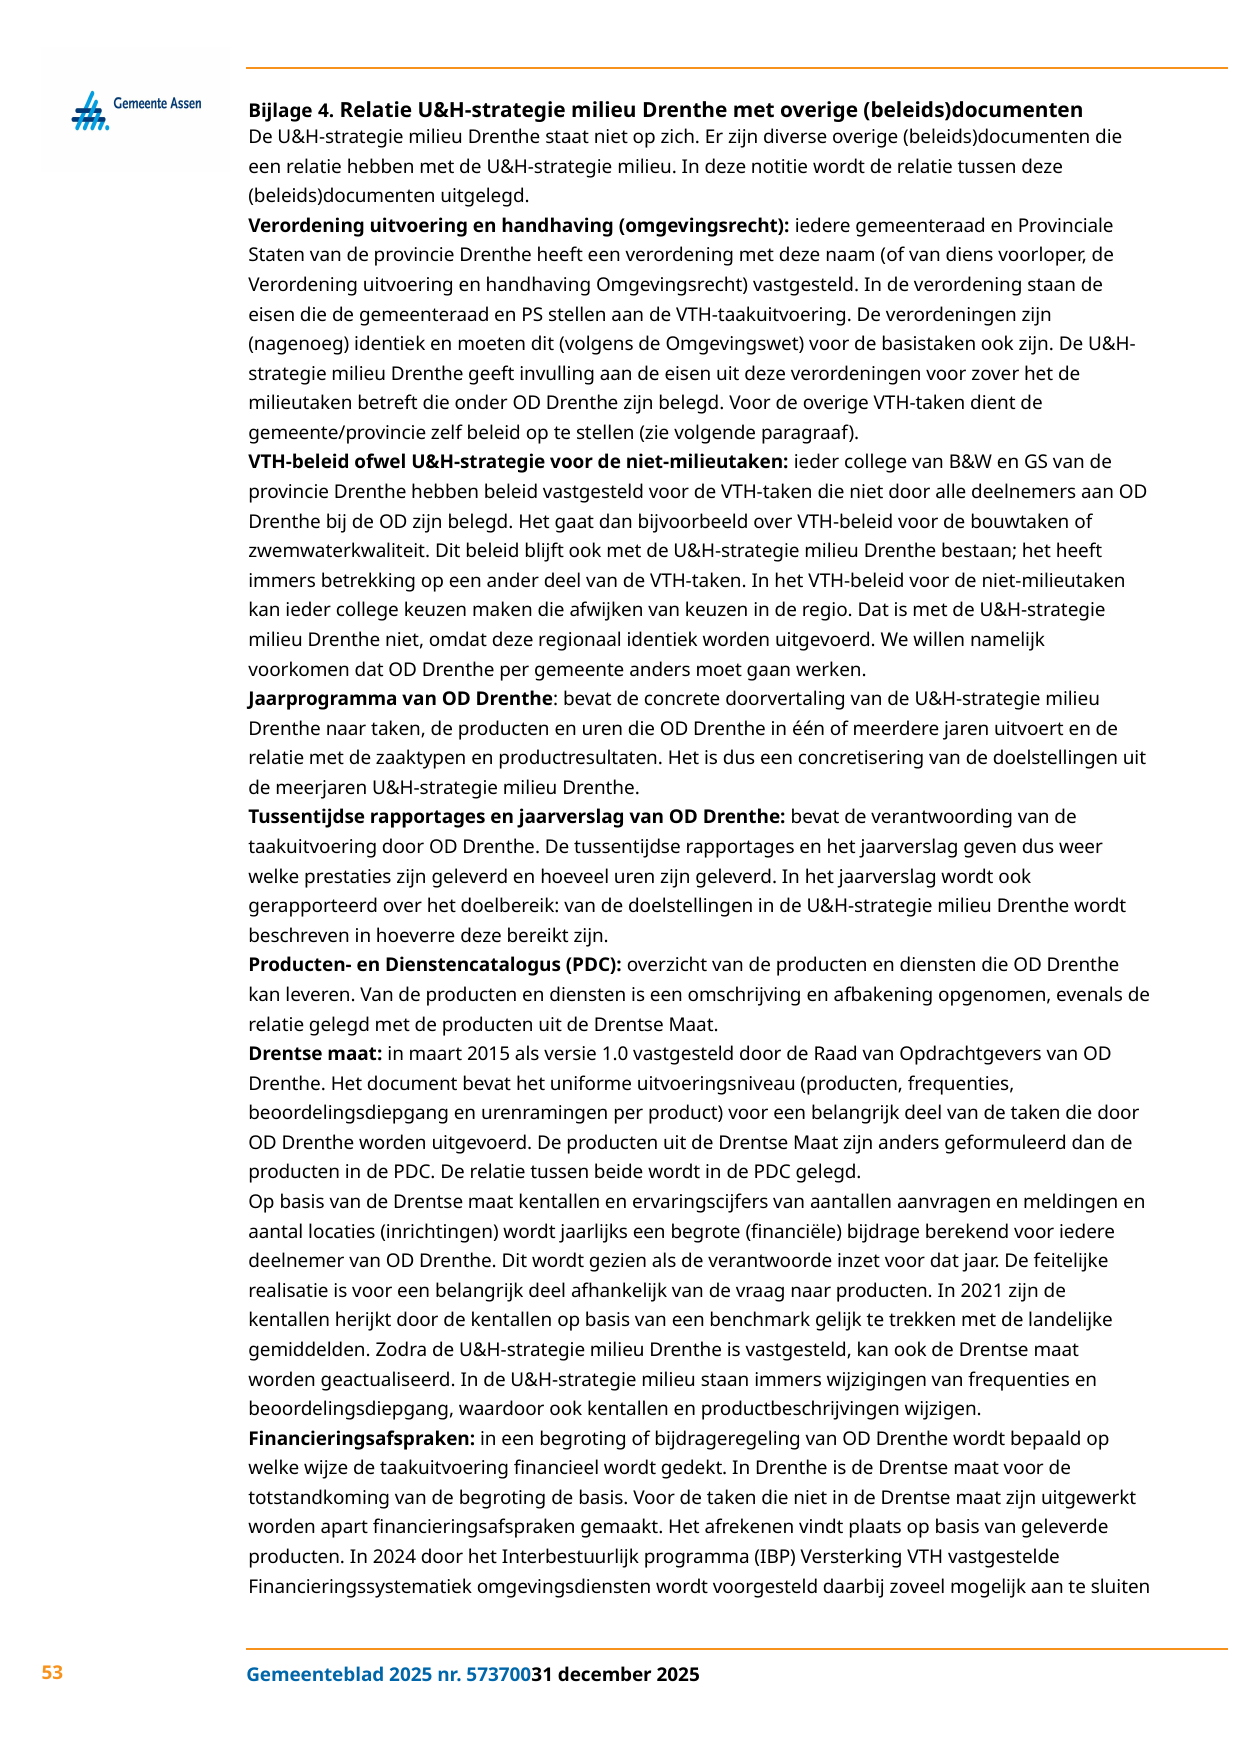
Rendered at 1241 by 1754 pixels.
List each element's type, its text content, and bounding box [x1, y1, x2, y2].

text Jaarprogramma van OD Drenthe: bevat de concrete doorvertaling van de U&H-strategie milieu Drenthe naar taken, de producten en uren die OD Drenthe in één of meerdere jaren uitvoert en de relatie met de zaaktypen en productresultaten. Het is dus een concretisering van de doelstellingen uit de meerjaren U&H-strategie milieu Drenthe. [248, 685, 1152, 800]
text Op basis van de Drentse maat kentallen en ervaringscijfers van aantallen aanvragen en meldingen en aantal locaties (inrichtingen) wordt jaarlijks een begrote (financiële) bijdrage berekend voor iedere deelnemer van OD Drenthe. Dit wordt gezien als de verantwoorde inzet voor dat jaar. De feitelijke realisatie is voor een belangrijk deel afhankelijk van de vraag naar producten. In 2021 zijn de kentallen herijkt door de kentallen op basis van een benchmark gelijk te trekken met de landelijke gemiddelden. Zodra de U&H-strategie milieu Drenthe is vastgesteld, kan ook de Drentse maat worden geactualiseerd. In de U&H-strategie milieu staan immers wijzigingen van frequenties en beoordelingsdiepgang, waardoor ook kentallen en productbeschrijvingen wijzigen. [248, 1188, 1152, 1421]
picture [41, 47, 231, 172]
text Verordening uitvoering en handhaving (omgevingsrecht): iedere gemeenteraad en Provinciale Staten van de provincie Drenthe heeft een verordening met deze naam (of van diens voorloper, de Verordening uitvoering en handhaving Omgevingsrecht) vastgesteld. In de verordening staan de eisen die de gemeenteraad en PS stellen aan de VTH-taakuitvoering. De verordeningen zijn (nagenoeg) identiek en moeten dit (volgens de Omgevingswet) voor de basistaken ook zijn. De U&H-strategie milieu Drenthe geeft invulling aan de eisen uit deze verordeningen voor zover het de milieutaken betreft die onder OD Drenthe zijn belegd. Voor de overige VTH-taken dient de gemeente/provincie zelf beleid op te stellen (zie volgende paragraaf). [248, 212, 1152, 445]
text Tussentijdse rapportages en jaarverslag van OD Drenthe: bevat de verantwoording van de taakuitvoering door OD Drenthe. De tussentijdse rapportages en het jaarverslag geven dus weer welke prestaties zijn geleverd en hoeveel uren zijn geleverd. In het jaarverslag wordt ook gerapporteerd over het doelbereik: van de doelstellingen in de U&H-strategie milieu Drenthe wordt beschreven in hoeverre deze bereikt zijn. [248, 804, 1152, 948]
text De U&H-strategie milieu Drenthe staat niet op zich. Er zijn diverse overige (beleids)documenten die een relatie hebben met de U&H-strategie milieu. In deze notitie wordt de relatie tussen deze (beleids)documenten uitgelegd. [248, 123, 1152, 208]
text VTH-beleid ofwel U&H-strategie voor de niet-milieutaken: ieder college van B&W en GS van de provincie Drenthe hebben beleid vastgesteld voor de VTH-taken die niet door alle deelnemers aan OD Drenthe bij de OD zijn belegd. Het gaat dan bijvoorbeeld over VTH-beleid voor de bouwtaken of zwemwaterkwaliteit. Dit beleid blijft ook met de U&H-strategie milieu Drenthe bestaan; het heeft immers betrekking op een ander deel van de VTH-taken. In het VTH-beleid voor de niet-milieutaken kan ieder college keuzen maken die afwijken van keuzen in de regio. Dat is met de U&H-strategie milieu Drenthe niet, omdat deze regionaal identiek worden uitgevoerd. We willen namelijk voorkomen dat OD Drenthe per gemeente anders moet gaan werken. [248, 449, 1152, 682]
text Drentse maat: in maart 2015 als versie 1.0 vastgesteld door de Raad van Opdrachtgevers van OD Drenthe. Het document bevat het uniforme uitvoeringsniveau (producten, frequenties, beoordelingsdiepgang en urenramingen per product) voor een belangrijk deel van de taken die door OD Drenthe worden uitgevoerd. De producten uit de Drentse Maat zijn anders geformuleerd dan de producten in de PDC. De relatie tussen beide wordt in de PDC gelegd. [248, 1040, 1152, 1184]
text Financieringsafspraken: in een begroting of bijdrageregeling van OD Drenthe wordt bepaald op welke wijze de taakuitvoering financieel wordt gedekt. In Drenthe is de Drentse maat voor de totstandkoming van de begroting de basis. Voor de taken die niet in de Drentse maat zijn uitgewerkt worden apart financieringsafspraken gemaakt. Het afrekenen vindt plaats op basis van geleverde producten. In 2024 door het Interbestuurlijk programma (IBP) Versterking VTH vastgestelde Financieringssystematiek omgevingsdiensten wordt voorgesteld daarbij zoveel mogelijk aan te sluiten [248, 1425, 1152, 1599]
text Bijlage 4. Relatie U&H-strategie milieu Drenthe met overige (beleids)documenten [248, 95, 1152, 123]
text Producten- en Dienstencatalogus (PDC): overzicht van de producten en diensten die OD Drenthe kan leveren. Van de producten en diensten is een omschrijving en afbakening opgenomen, evenals de relatie gelegd met de producten uit de Drentse Maat. [248, 952, 1152, 1037]
